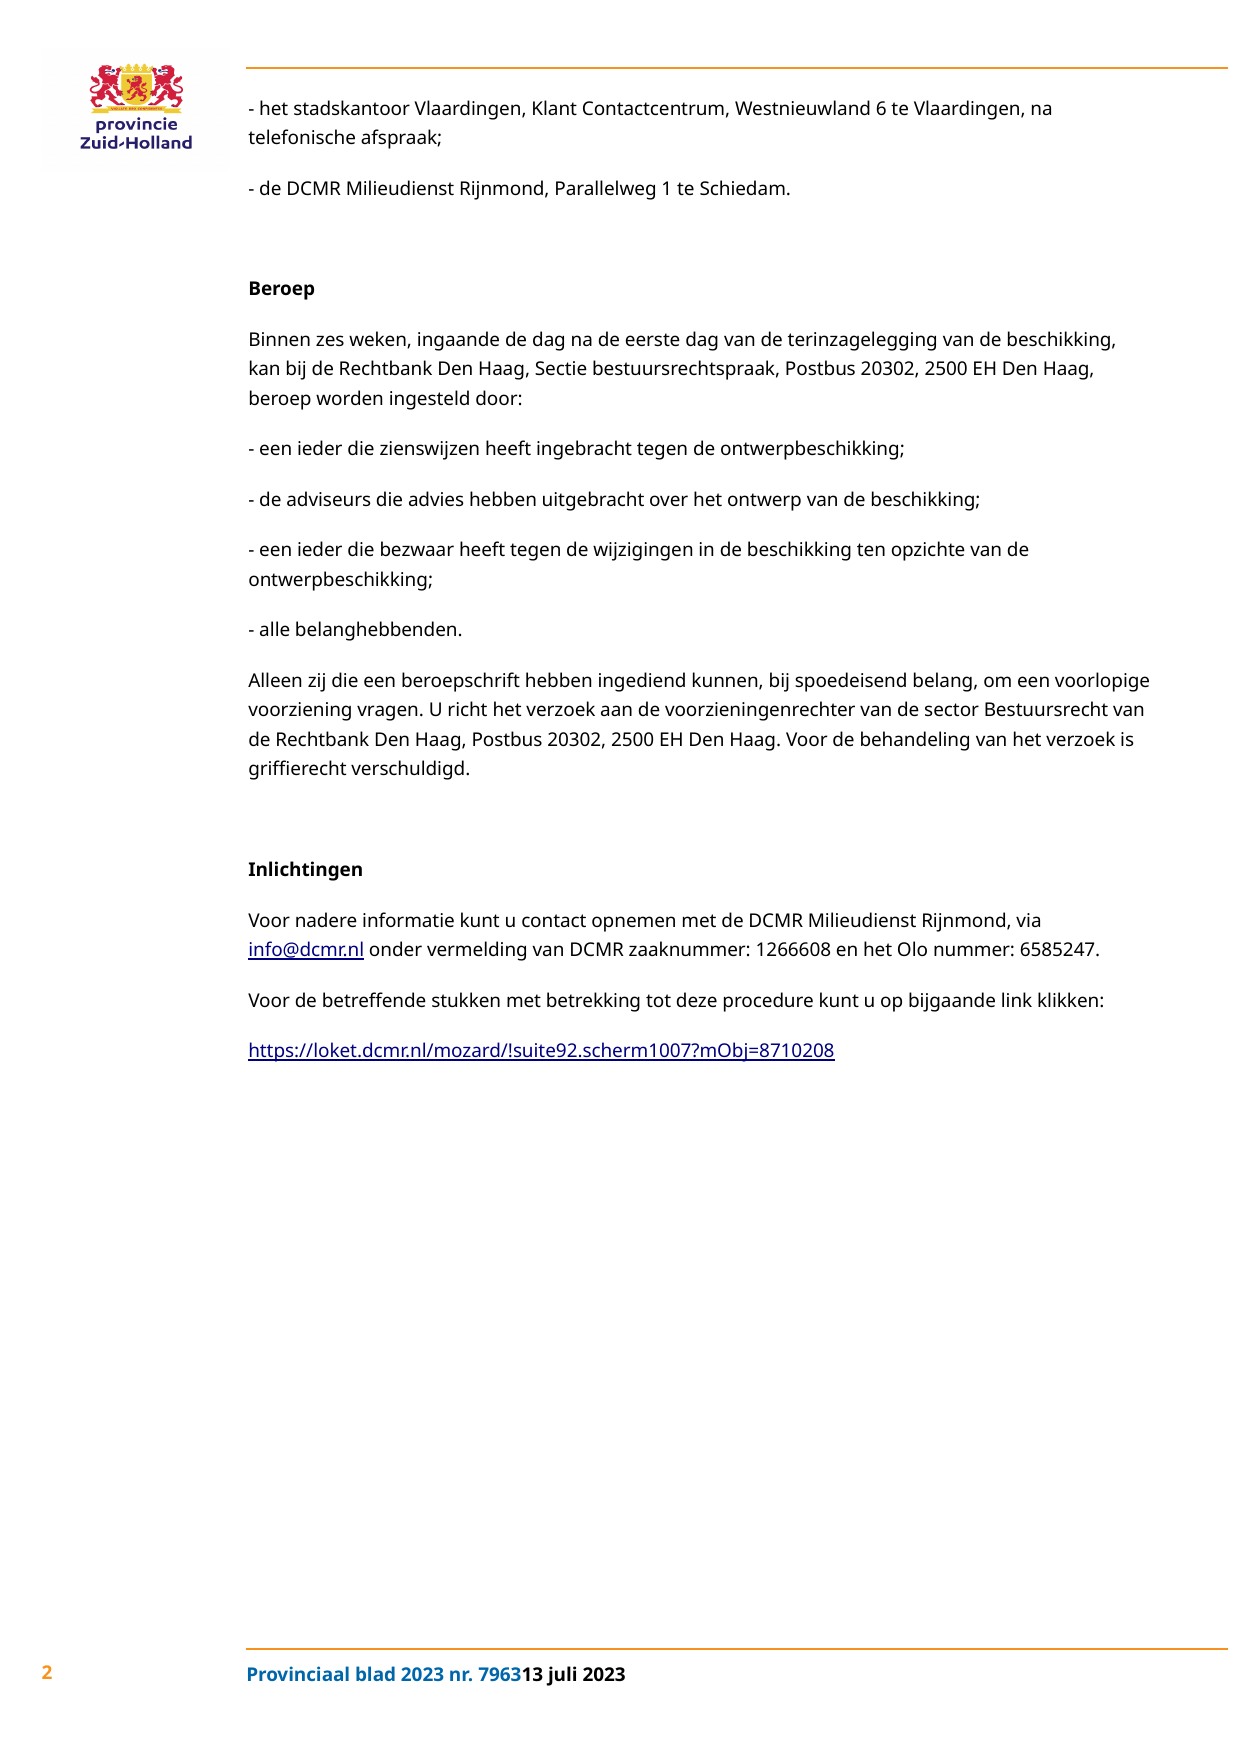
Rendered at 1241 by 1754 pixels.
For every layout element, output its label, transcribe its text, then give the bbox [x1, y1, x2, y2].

text https://loket.dcmr.nl/mozard/!suite92.scherm1007?mObj=8710208 [248, 1037, 1152, 1063]
text - de DCMR Milieudienst Rijnmond, Parallelweg 1 te Schiedam. [248, 175, 1152, 201]
text Alleen zij die een beroepschrift hebben ingediend kunnen, bij spoedeisend belang, om een voorlopige voorziening vragen. U richt het verzoek aan de voorzieningenrechter van de sector Bestuursrecht van de Rechtbank Den Haag, Postbus 20302, 2500 EH Den Haag. Voor de behandeling van het verzoek is griffierecht verschuldigd. [248, 667, 1152, 781]
text - alle belanghebbenden. [248, 616, 1152, 642]
text Binnen zes weken, ingaande de dag na de eerste dag van de terinzagelegging van de beschikking, kan bij de Rechtbank Den Haag, Sectie bestuursrechtspraak, Postbus 20302, 2500 EH Den Haag, beroep worden ingesteld door: [248, 326, 1152, 411]
text Voor nadere informatie kunt u contact opnemen met de DCMR Milieudienst Rijnmond, via info@dcmr.nl onder vermelding van DCMR zaaknummer: 1266608 en het Olo nummer: 6585247. [248, 907, 1152, 962]
text - het stadskantoor Vlaardingen, Klant Contactcentrum, Westnieuwland 6 te Vlaardingen, na telefonische afspraak; [248, 95, 1152, 150]
picture [41, 47, 231, 172]
text - een ieder die bezwaar heeft tegen de wijzigingen in de beschikking ten opzichte van de ontwerpbeschikking; [248, 536, 1152, 592]
text Voor de betreffende stukken met betrekking tot deze procedure kunt u op bijgaande link klikken: [248, 987, 1152, 1013]
text Beroep [248, 276, 1152, 301]
text - de adviseurs die advies hebben uitgebracht over het ontwerp van de beschikking; [248, 486, 1152, 512]
text Inlichtingen [248, 856, 1152, 882]
text - een ieder die zienswijzen heeft ingebracht tegen de ontwerpbeschikking; [248, 436, 1152, 461]
